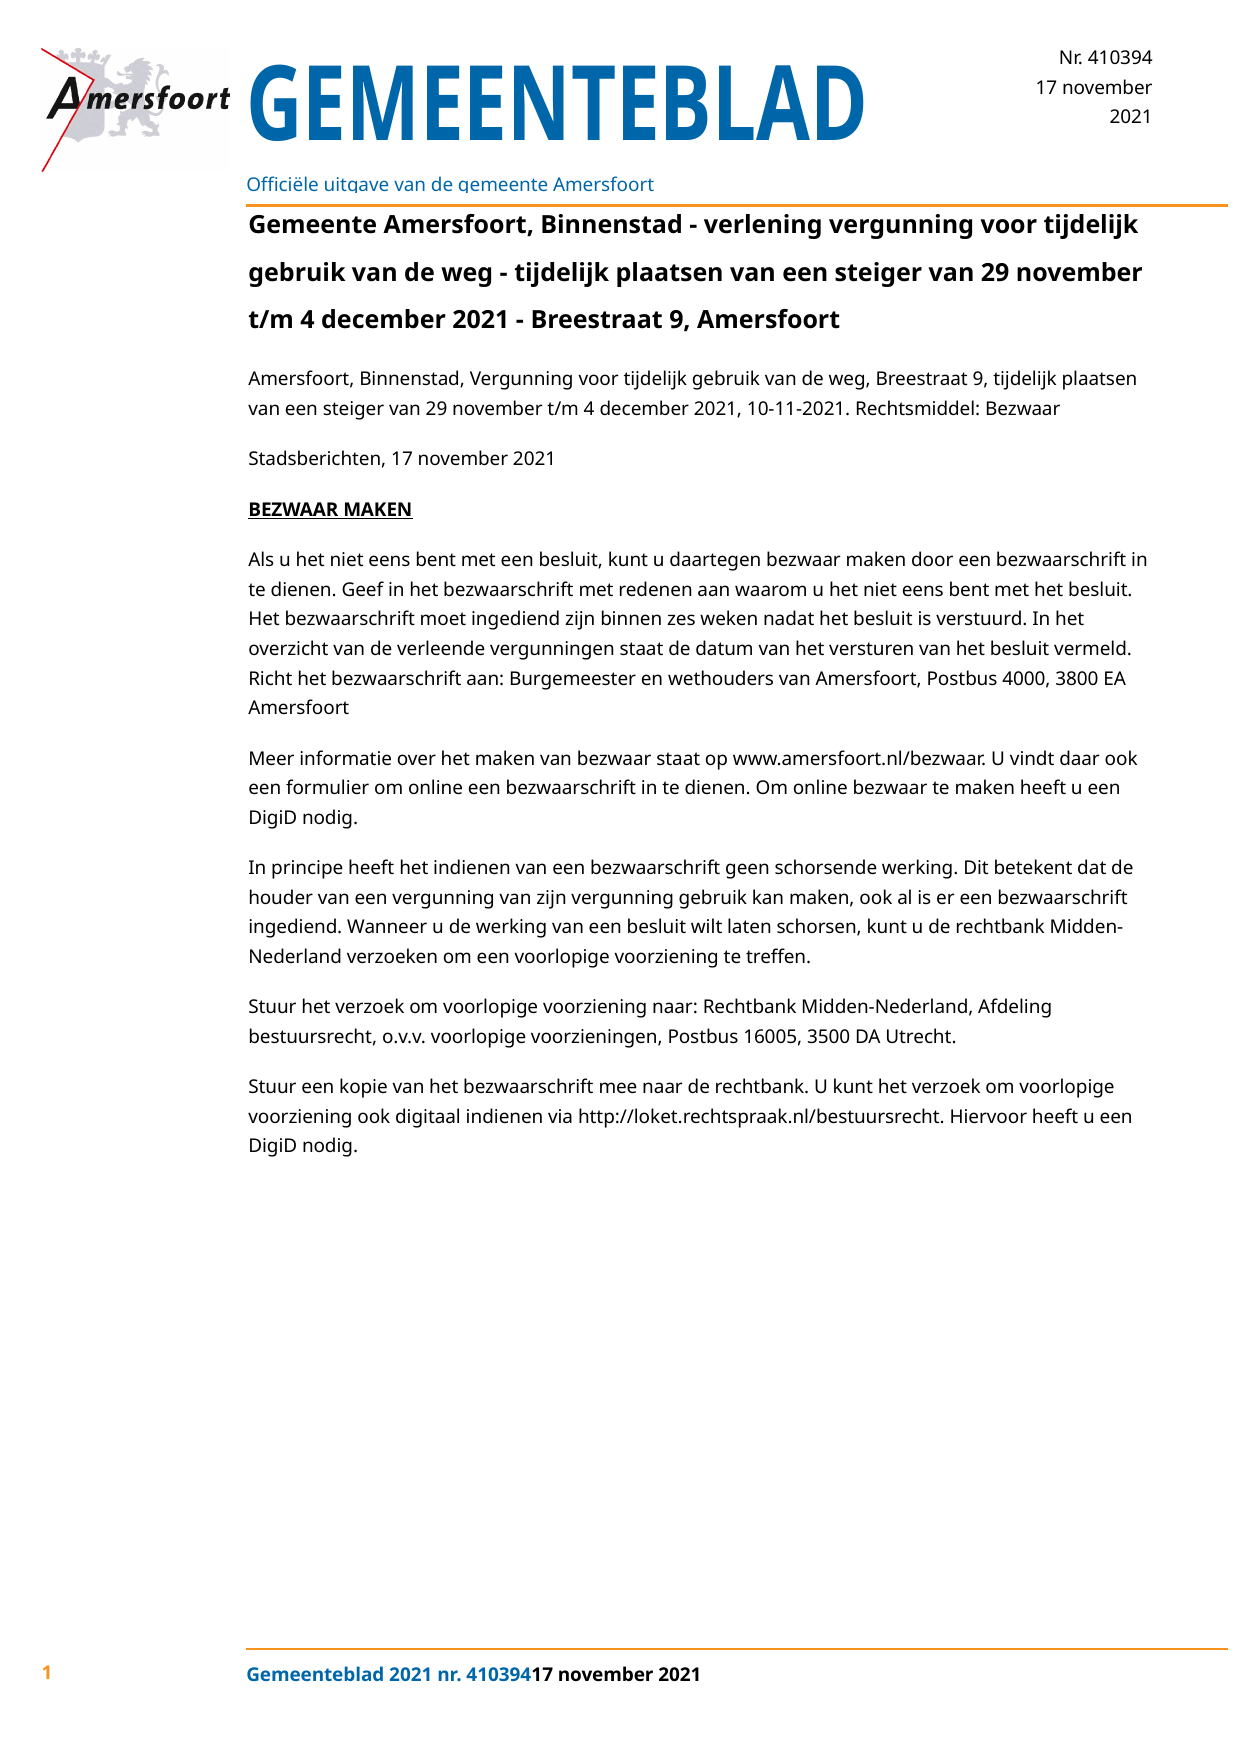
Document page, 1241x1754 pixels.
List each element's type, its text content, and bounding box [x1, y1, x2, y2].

text Als u het niet eens bent met een besluit, kunt u daartegen bezwaar maken door een bezwaarschrift in te dienen. Geef in het bezwaarschrift met redenen aan waarom u het niet eens bent met het besluit. Het bezwaarschrift moet ingediend zijn binnen zes weken nadat het besluit is verstuurd. In het overzicht van de verleende vergunningen staat de datum van het versturen van het besluit vermeld. Richt het bezwaarschrift aan: Burgemeester en wethouders van Amersfoort, Postbus 4000, 3800 EA Amersfoort [248, 546, 1152, 720]
text Stuur het verzoek om voorlopige voorziening naar: Rechtbank Midden-Nederland, Afdeling bestuursrecht, o.v.v. voorlopige voorzieningen, Postbus 16005, 3500 DA Utrecht. [248, 993, 1152, 1049]
text Stadsberichten, 17 november 2021 [248, 446, 1152, 471]
text BEZWAAR MAKEN [248, 496, 1152, 522]
text Meer informatie over het maken van bezwaar staat op www.amersfoort.nl/bezwaar. U vindt daar ook een formulier om online een bezwaarschrift in te dienen. Om online bezwaar te maken heeft u een DigiD nodig. [248, 745, 1152, 829]
picture [41, 47, 231, 172]
text Gemeente Amersfoort, Binnenstad - verlening vergunning voor tijdelijk gebruik van de weg - tijdelijk plaatsen van een steiger van 29 november t/m 4 december 2021 - Breestraat 9, Amersfoort [248, 207, 1152, 336]
text Stuur een kopie van het bezwaarschrift mee naar de rechtbank. U kunt het verzoek om voorlopige voorziening ook digitaal indienen via http://loket.rechtspraak.nl/bestuursrecht. Hiervoor heeft u een DigiD nodig. [248, 1073, 1152, 1158]
text In principe heeft het indienen van een bezwaarschrift geen schorsende werking. Dit betekent dat de houder van een vergunning van zijn vergunning gebruik kan maken, ook al is er een bezwaarschrift ingediend. Wanneer u de werking van een besluit wilt laten schorsen, kunt u de rechtbank Midden-Nederland verzoeken om een voorlopige voorziening te treffen. [248, 854, 1152, 969]
text Amersfoort, Binnenstad, Vergunning voor tijdelijk gebruik van de weg, Breestraat 9, tijdelijk plaatsen van een steiger van 29 november t/m 4 december 2021, 10-11-2021. Rechtsmiddel: Bezwaar [248, 366, 1152, 421]
